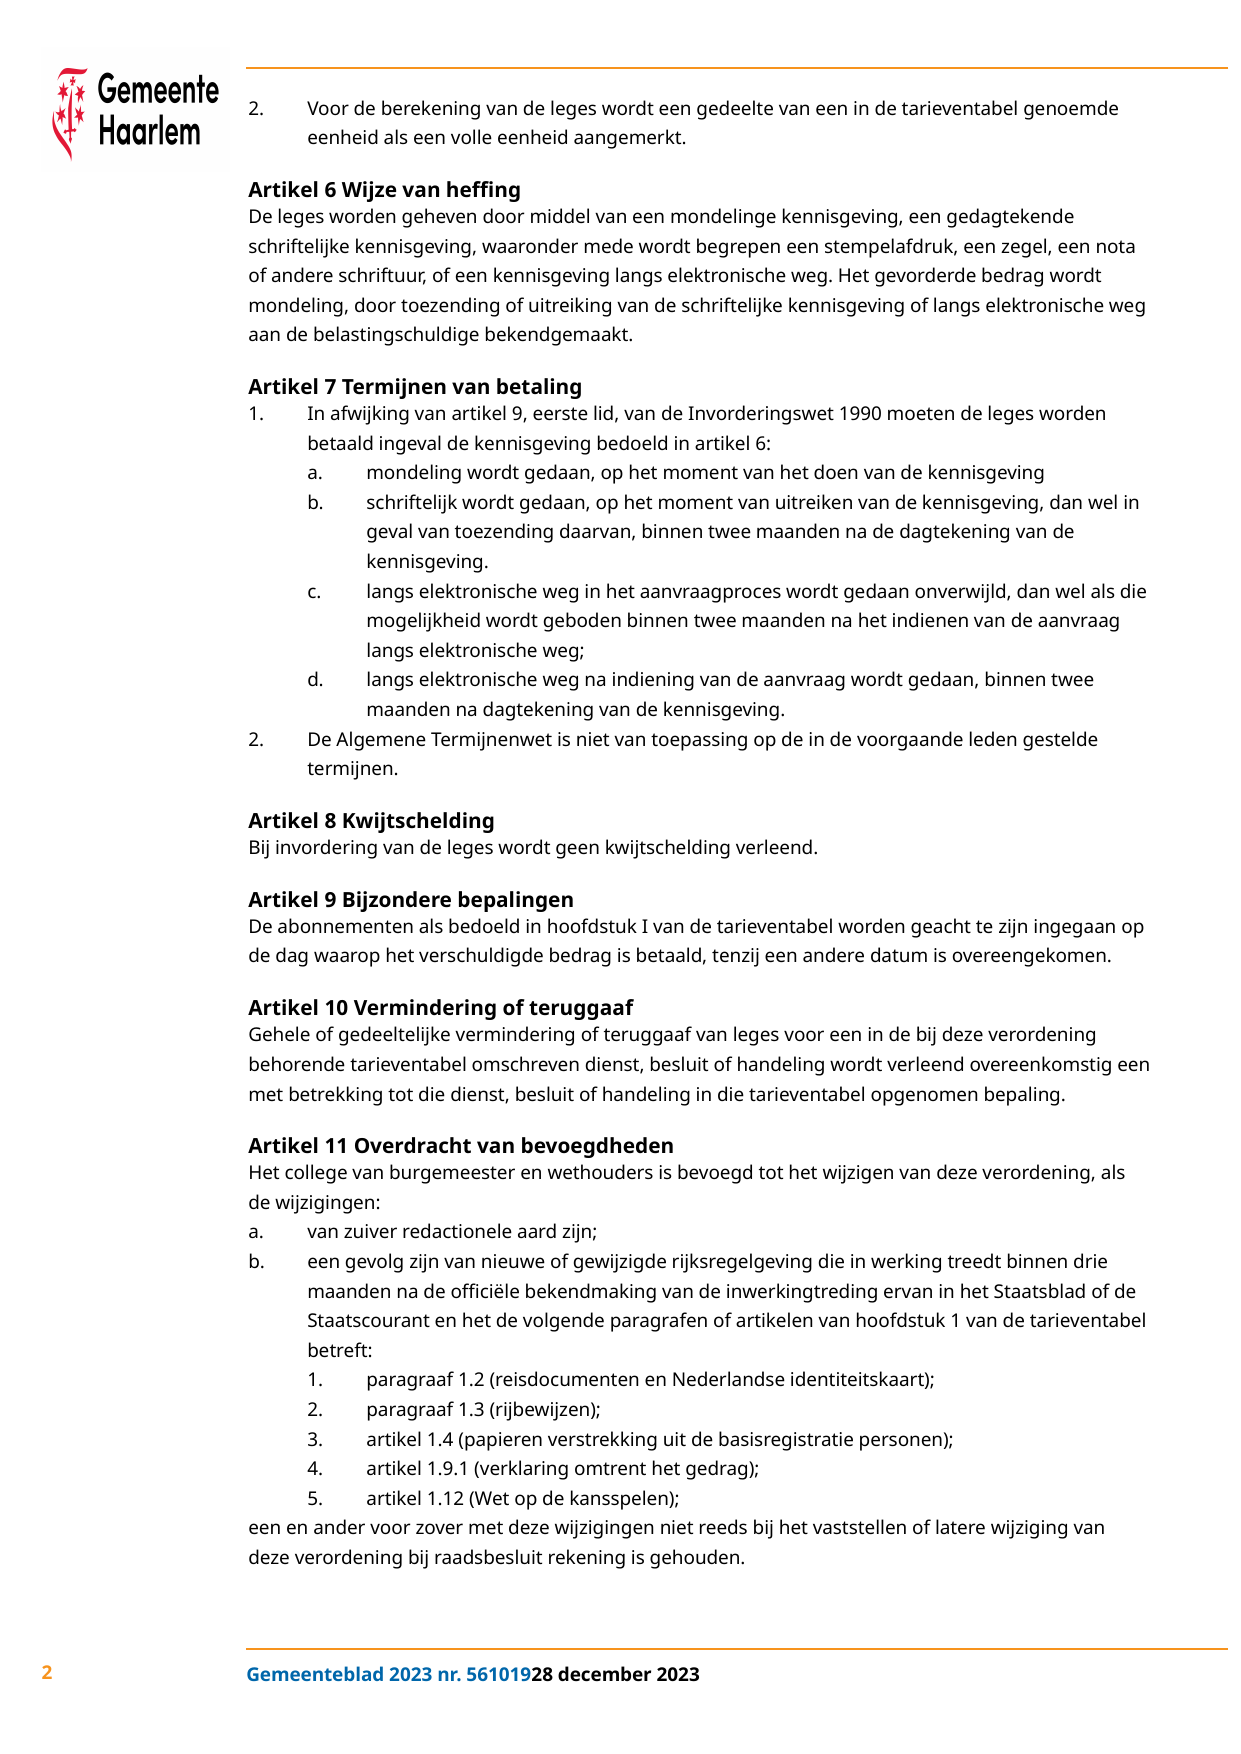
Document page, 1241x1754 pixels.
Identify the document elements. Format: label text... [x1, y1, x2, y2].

text Artikel 8 Kwijtschelding [248, 806, 1152, 834]
list artikel 1.4 (papieren verstrekking uit de basisregistratie personen); [307, 1426, 1152, 1452]
picture [41, 47, 231, 172]
list mondeling wordt gedaan, op het moment van het doen van de kennisgeving [307, 459, 1152, 485]
list In afwijking van artikel 9, eerste lid, van de Invorderingswet 1990 moeten de leges worden betaald ingeval de kennisgeving bedoeld in artikel 6: [248, 400, 1152, 456]
list artikel 1.9.1 (verklaring omtrent het gedrag); [307, 1455, 1152, 1481]
list Voor de berekening van de leges wordt een gedeelte van een in de tarieventabel genoemde eenheid als een volle eenheid aangemerkt. [248, 95, 1152, 150]
text een en ander voor zover met deze wijzigingen niet reeds bij het vaststellen of latere wijziging van deze verordening bij raadsbesluit rekening is gehouden. [248, 1514, 1152, 1570]
list artikel 1.12 (Wet op de kansspelen); [307, 1485, 1152, 1511]
list schriftelijk wordt gedaan, op het moment van uitreiken van de kennisgeving, dan wel in geval van toezending daarvan, binnen twee maanden na de dagtekening van de kennisgeving. [307, 489, 1152, 574]
text De leges worden geheven door middel van een mondelinge kennisgeving, een gedagtekende schriftelijke kennisgeving, waaronder mede wordt begrepen een stempelafdruk, een zegel, een nota of andere schriftuur, of een kennisgeving langs elektronische weg. Het gevorderde bedrag wordt mondeling, door toezending of uitreiking van de schriftelijke kennisgeving of langs elektronische weg aan de belastingschuldige bekendgemaakt. [248, 203, 1152, 347]
list De Algemene Termijnenwet is niet van toepassing op de in de voorgaande leden gestelde termijnen. [248, 726, 1152, 781]
list een gevolg zijn van nieuwe of gewijzigde rijksregelgeving die in werking treedt binnen drie maanden na de officiële bekendmaking van de inwerkingtreding ervan in het Staatsblad of de Staatscourant en het de volgende paragrafen of artikelen van hoofdstuk 1 van de tarieventabel betreft: [248, 1248, 1152, 1363]
text Artikel 10 Vermindering of teruggaaf [248, 993, 1152, 1022]
list paragraaf 1.2 (reisdocumenten en Nederlandse identiteitskaart); [307, 1367, 1152, 1392]
text Artikel 11 Overdracht van bevoegdheden [248, 1131, 1152, 1159]
list paragraaf 1.3 (rijbewijzen); [307, 1396, 1152, 1422]
text Bij invordering van de leges wordt geen kwijtschelding verleend. [248, 834, 1152, 860]
text Artikel 9 Bijzondere bepalingen [248, 885, 1152, 913]
list van zuiver redactionele aard zijn; [248, 1219, 1152, 1244]
text Artikel 7 Termijnen van betaling [248, 372, 1152, 400]
text Artikel 6 Wijze van heffing [248, 175, 1152, 203]
list langs elektronische weg na indiening van de aanvraag wordt gedaan, binnen twee maanden na dagtekening van de kennisgeving. [307, 667, 1152, 722]
text Het college van burgemeester en wethouders is bevoegd tot het wijzigen van deze verordening, als de wijzigingen: [248, 1159, 1152, 1215]
text Gehele of gedeeltelijke vermindering of teruggaaf van leges voor een in de bij deze verordening behorende tarieventabel omschreven dienst, besluit of handeling wordt verleend overeenkomstig een met betrekking tot die dienst, besluit of handeling in die tarieventabel opgenomen bepaling. [248, 1022, 1152, 1106]
list langs elektronische weg in het aanvraagproces wordt gedaan onverwijld, dan wel als die mogelijkheid wordt geboden binnen twee maanden na het indienen van de aanvraag langs elektronische weg; [307, 578, 1152, 663]
text De abonnementen als bedoeld in hoofdstuk I van de tarieventabel worden geacht te zijn ingegaan op de dag waarop het verschuldigde bedrag is betaald, tenzij een andere datum is overeengekomen. [248, 913, 1152, 968]
